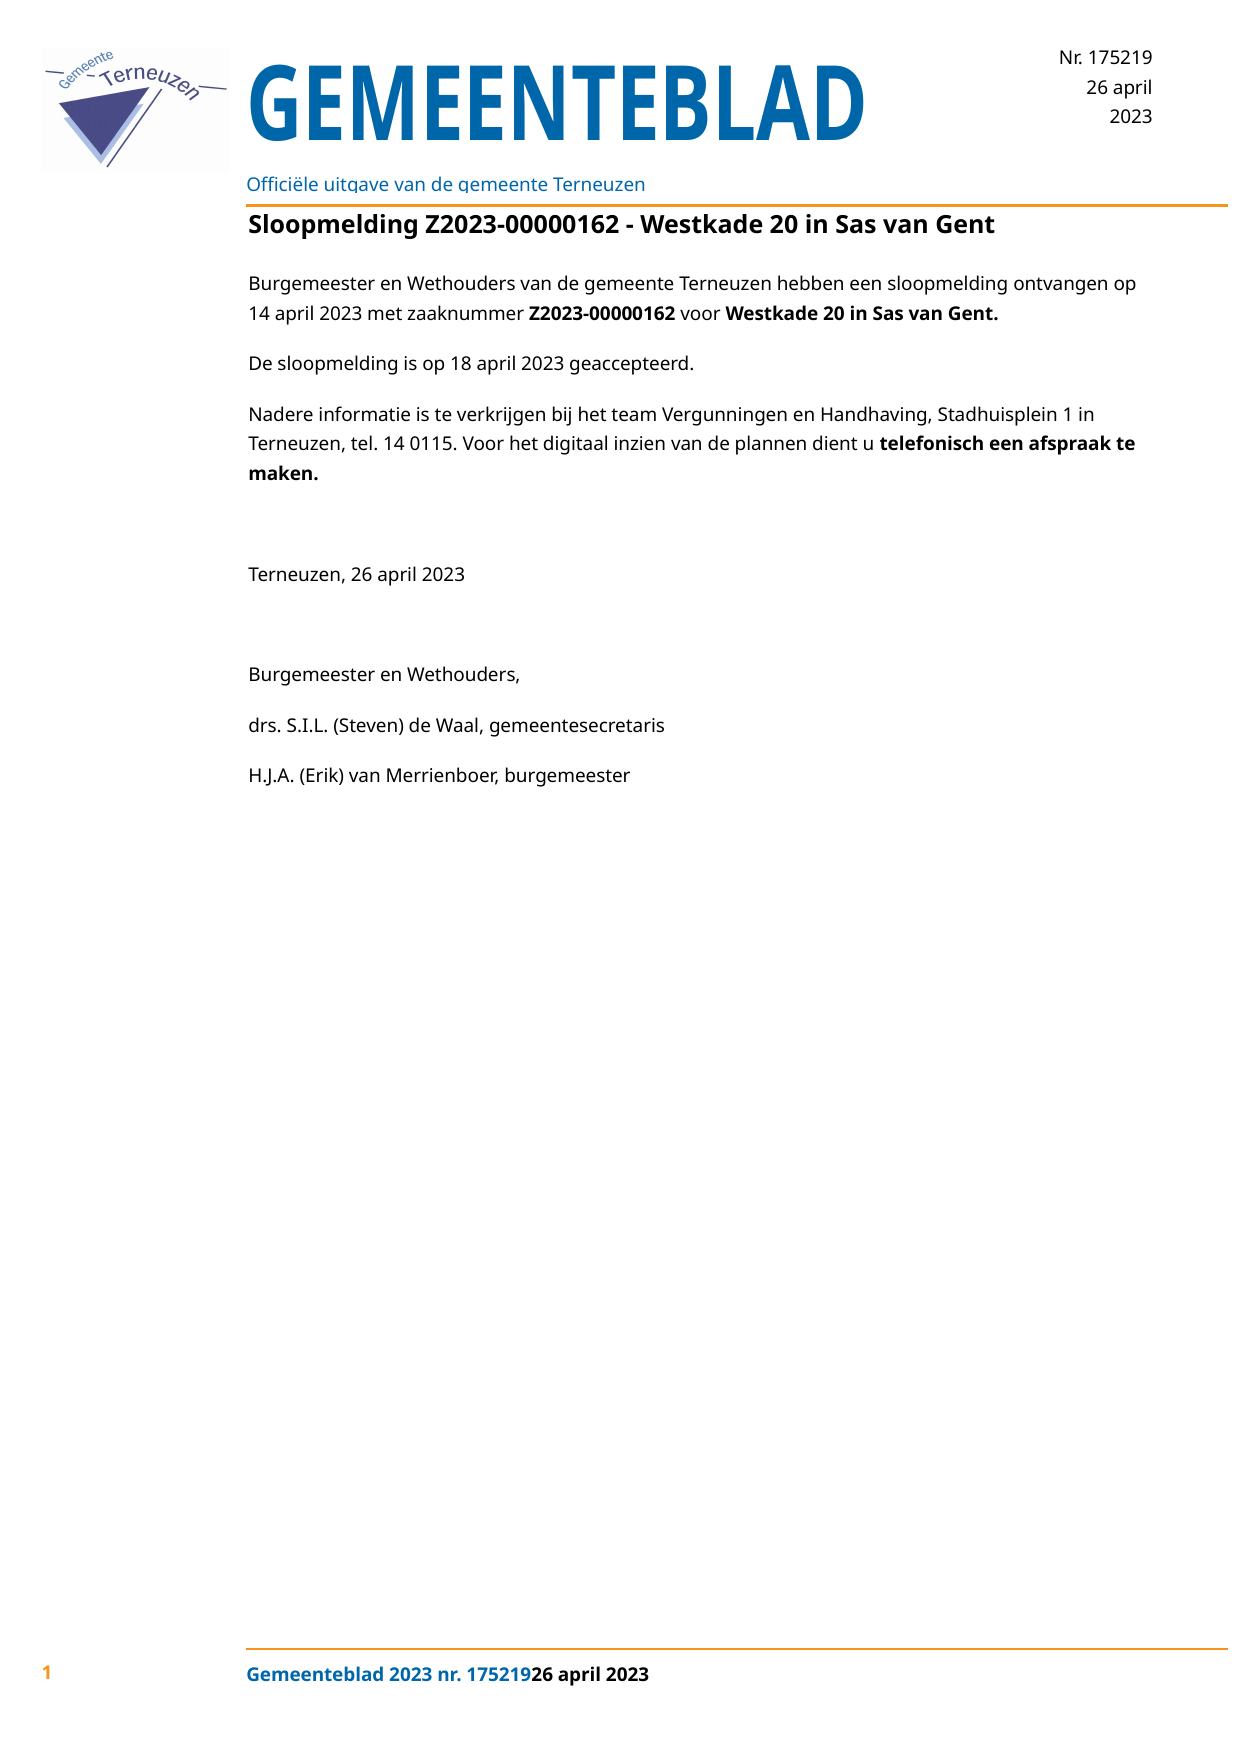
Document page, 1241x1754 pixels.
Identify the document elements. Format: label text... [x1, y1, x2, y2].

text Nadere informatie is te verkrijgen bij het team Vergunningen en Handhaving, Stadhuisplein 1 in Terneuzen, tel. 14 0115. Voor het digitaal inzien van de plannen dient u telefonisch een afspraak te maken. [248, 401, 1152, 486]
text drs. S.I.L. (Steven) de Waal, gemeentesecretaris [248, 712, 1152, 738]
text Sloopmelding Z2023-00000162 - Westkade 20 in Sas van Gent [248, 207, 1152, 241]
text Burgemeester en Wethouders van de gemeente Terneuzen hebben een sloopmelding ontvangen op 14 april 2023 met zaaknummer Z2023-00000162 voor Westkade 20 in Sas van Gent. [248, 270, 1152, 326]
picture [41, 47, 231, 172]
text Terneuzen, 26 april 2023 [248, 561, 1152, 586]
text H.J.A. (Erik) van Merrienboer, burgemeester [248, 762, 1152, 788]
text Burgemeester en Wethouders, [248, 662, 1152, 687]
text De sloopmelding is op 18 april 2023 geaccepteerd. [248, 350, 1152, 376]
